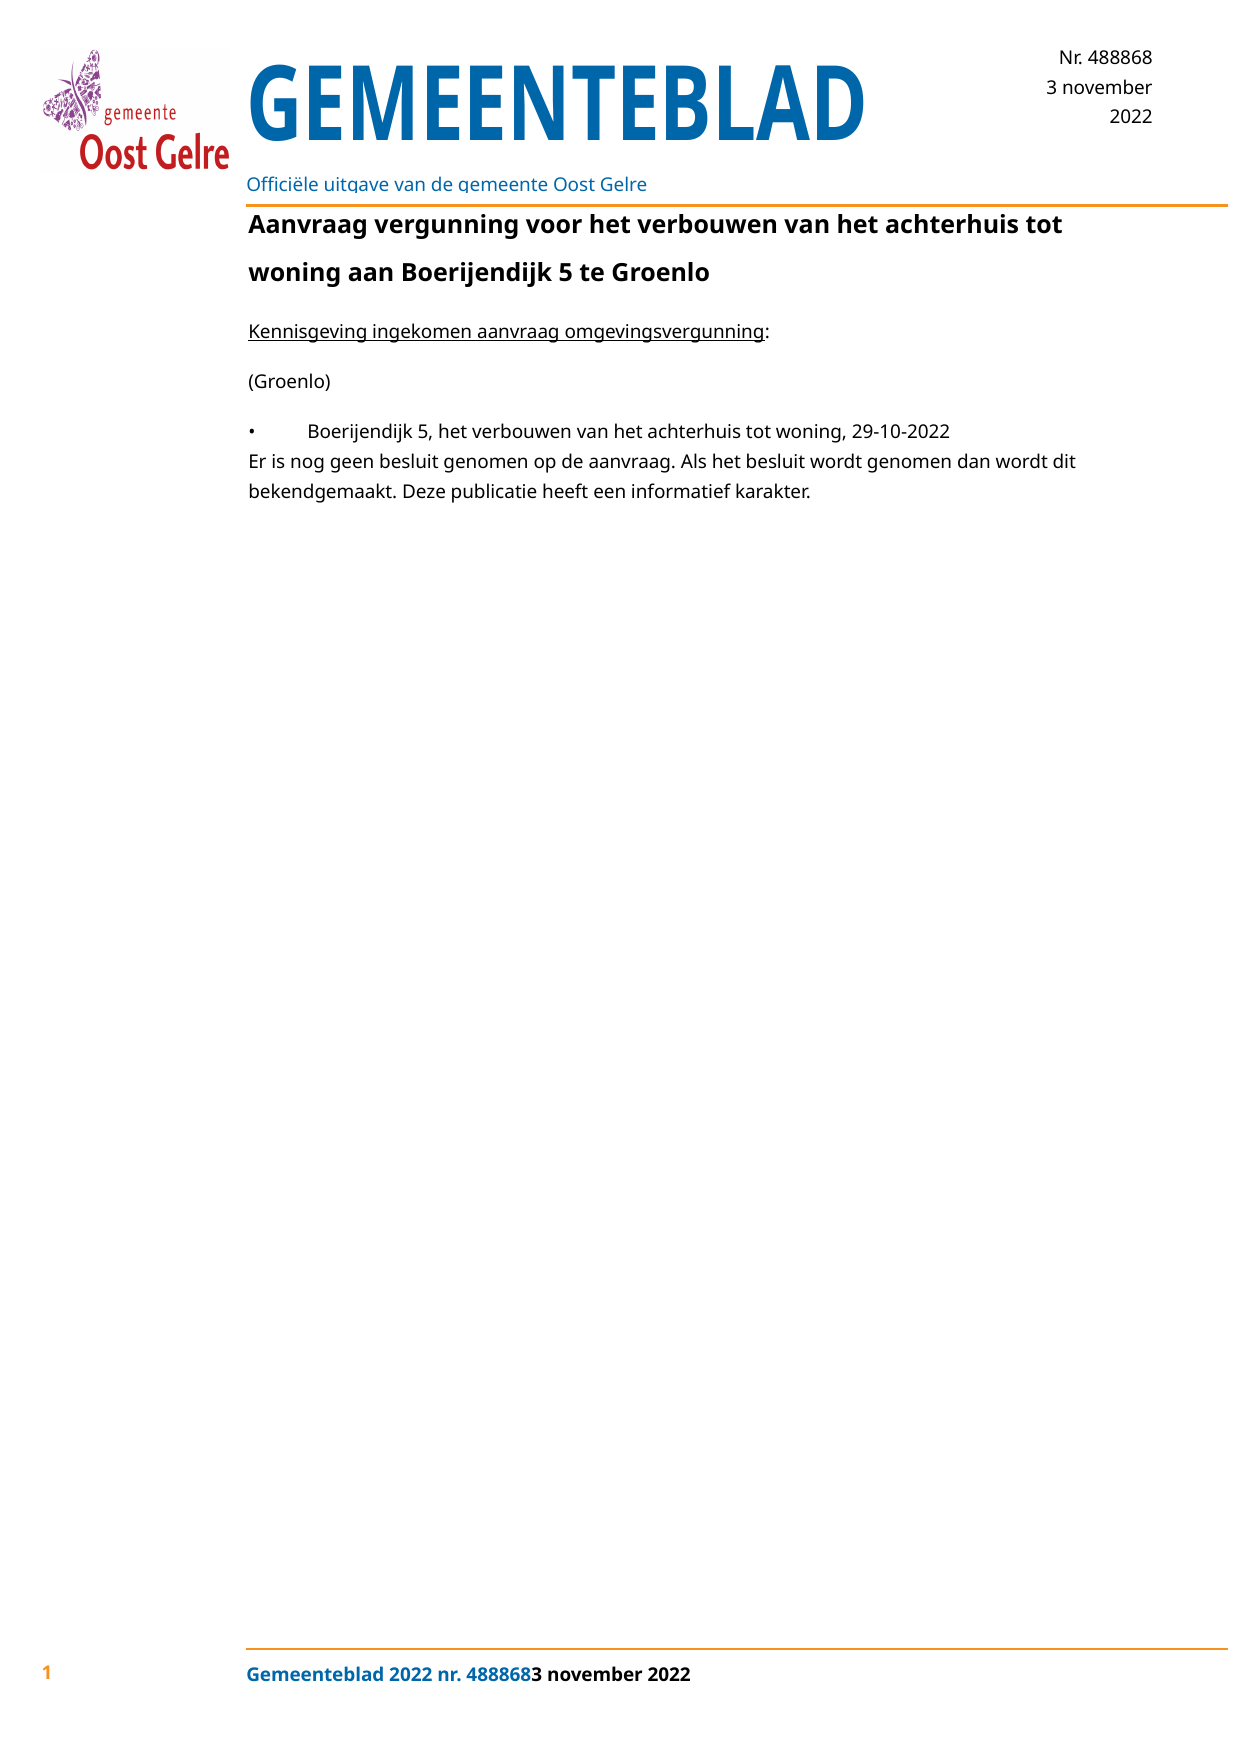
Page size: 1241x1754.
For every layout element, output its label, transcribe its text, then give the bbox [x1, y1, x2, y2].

text Er is nog geen besluit genomen op de aanvraag. Als het besluit wordt genomen dan wordt dit bekendgemaakt. Deze publicatie heeft een informatief karakter. [248, 448, 1152, 504]
text Kennisgeving ingekomen aanvraag omgevingsvergunning: [248, 318, 1152, 344]
picture [41, 47, 231, 172]
list Boerijendijk 5, het verbouwen van het achterhuis tot woning, 29-10-2022 [248, 419, 1152, 444]
text (Groenlo) [248, 368, 1152, 394]
text Aanvraag vergunning voor het verbouwen van het achterhuis tot woning aan Boerijendijk 5 te Groenlo [248, 207, 1152, 288]
